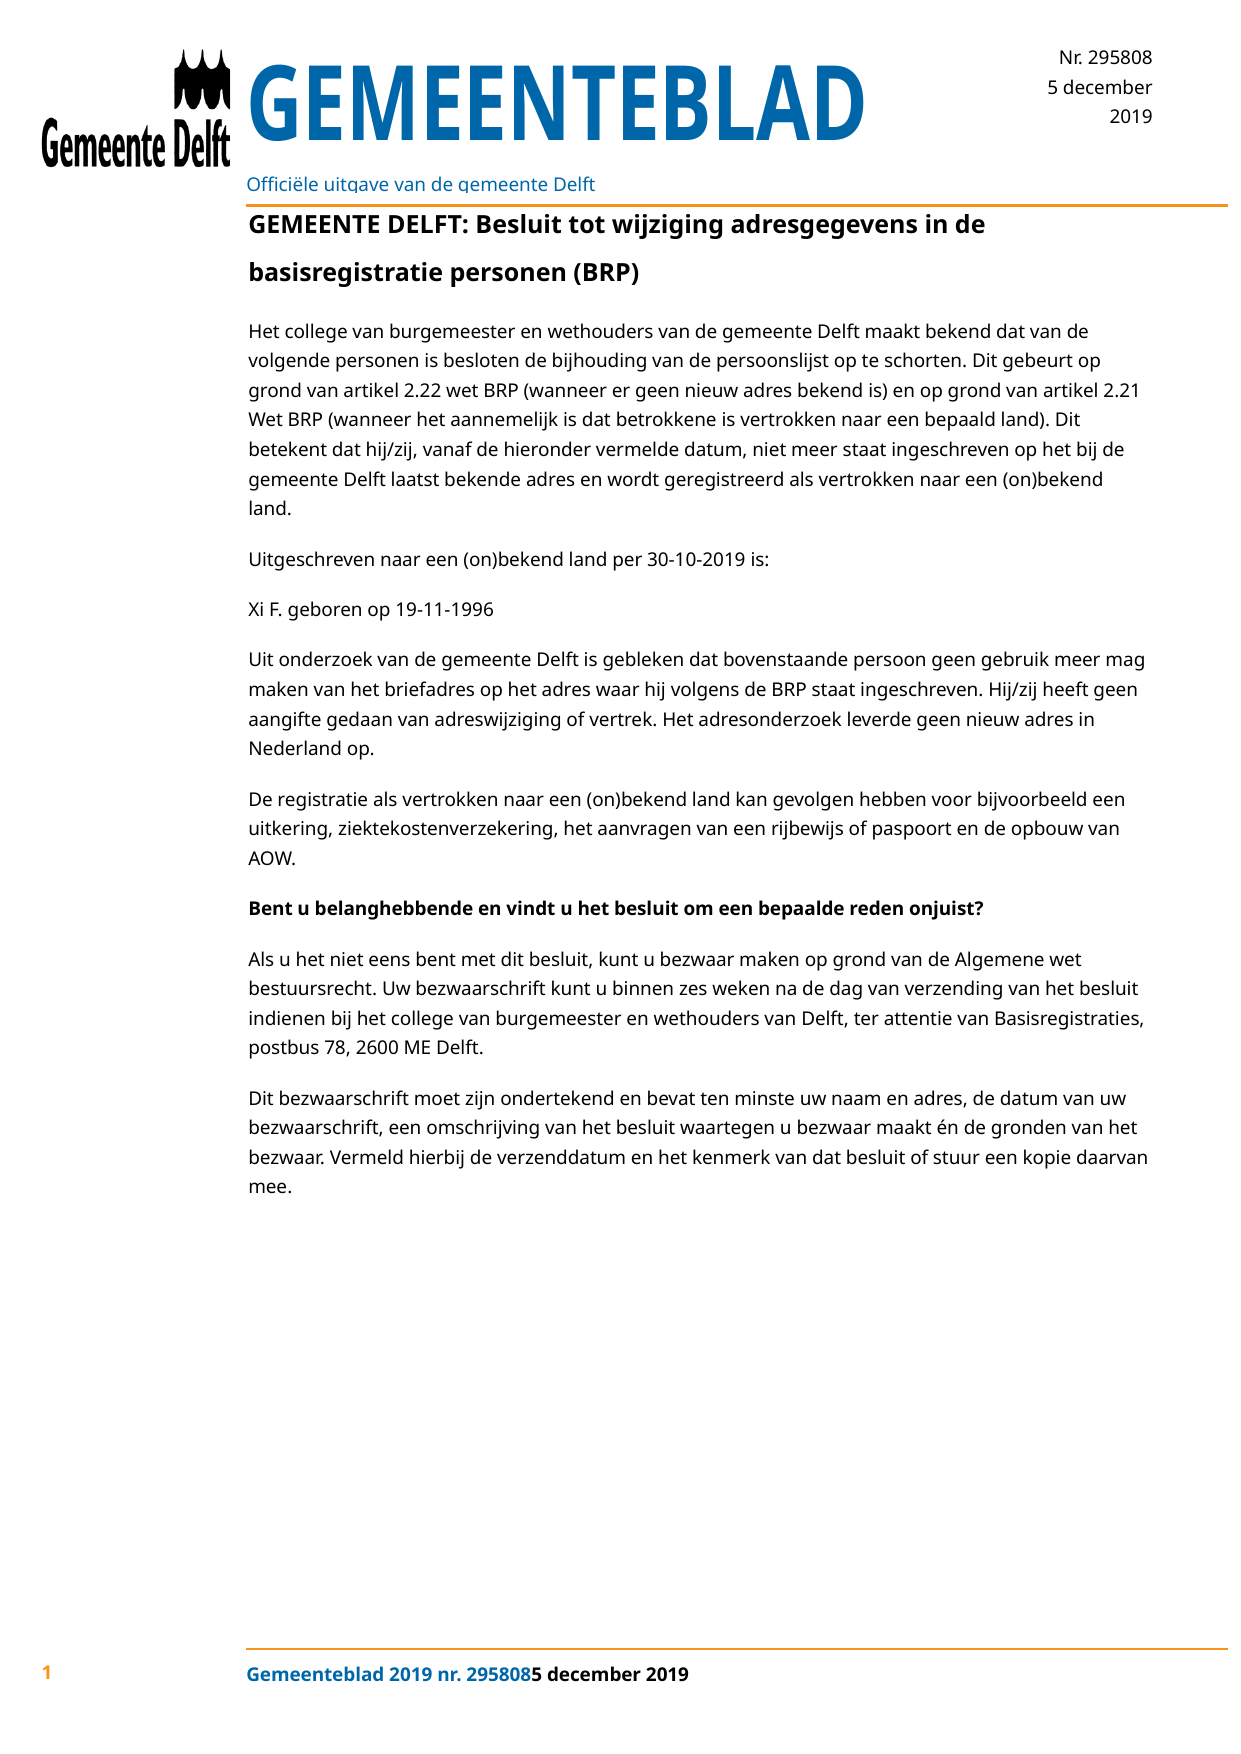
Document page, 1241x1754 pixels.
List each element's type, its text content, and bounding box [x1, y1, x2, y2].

text De registratie als vertrokken naar een (on)bekend land kan gevolgen hebben voor bijvoorbeeld een uitkering, ziektekostenverzekering, het aanvragen van een rijbewijs of paspoort en de opbouw van AOW. [248, 786, 1152, 871]
text Uitgeschreven naar een (on)bekend land per 30-10-2019 is: [248, 546, 1152, 572]
text Het college van burgemeester en wethouders van de gemeente Delft maakt bekend dat van de volgende personen is besloten de bijhouding van de persoonslijst op te schorten. Dit gebeurt op grond van artikel 2.22 wet BRP (wanneer er geen nieuw adres bekend is) en op grond van artikel 2.21 Wet BRP (wanneer het aannemelijk is dat betrokkene is vertrokken naar een bepaald land). Dit betekent dat hij/zij, vanaf de hieronder vermelde datum, niet meer staat ingeschreven op het bij de gemeente Delft laatst bekende adres en wordt geregistreerd als vertrokken naar een (on)bekend land. [248, 318, 1152, 521]
picture [41, 47, 231, 172]
text Dit bezwaarschrift moet zijn ondertekend en bevat ten minste uw naam en adres, de datum van uw bezwaarschrift, een omschrijving van het besluit waartegen u bezwaar maakt én de gronden van het bezwaar. Vermeld hierbij de verzenddatum en het kenmerk van dat besluit of stuur een kopie daarvan mee. [248, 1085, 1152, 1199]
text Als u het niet eens bent met dit besluit, kunt u bezwaar maken op grond van de Algemene wet bestuursrecht. Uw bezwaarschrift kunt u binnen zes weken na de dag van verzending van het besluit indienen bij het college van burgemeester en wethouders van Delft, ter attentie van Basisregistraties, postbus 78, 2600 ME Delft. [248, 946, 1152, 1060]
text Bent u belanghebbende en vindt u het besluit om een bepaalde reden onjuist? [248, 895, 1152, 921]
text Xi F. geboren op 19-11-1996 [248, 596, 1152, 622]
text Uit onderzoek van de gemeente Delft is gebleken dat bovenstaande persoon geen gebruik meer mag maken van het briefadres op het adres waar hij volgens de BRP staat ingeschreven. Hij/zij heeft geen aangifte gedaan van adreswijziging of vertrek. Het adresonderzoek leverde geen nieuw adres in Nederland op. [248, 647, 1152, 761]
text GEMEENTE DELFT: Besluit tot wijziging adresgegevens in de basisregistratie personen (BRP) [248, 207, 1152, 288]
